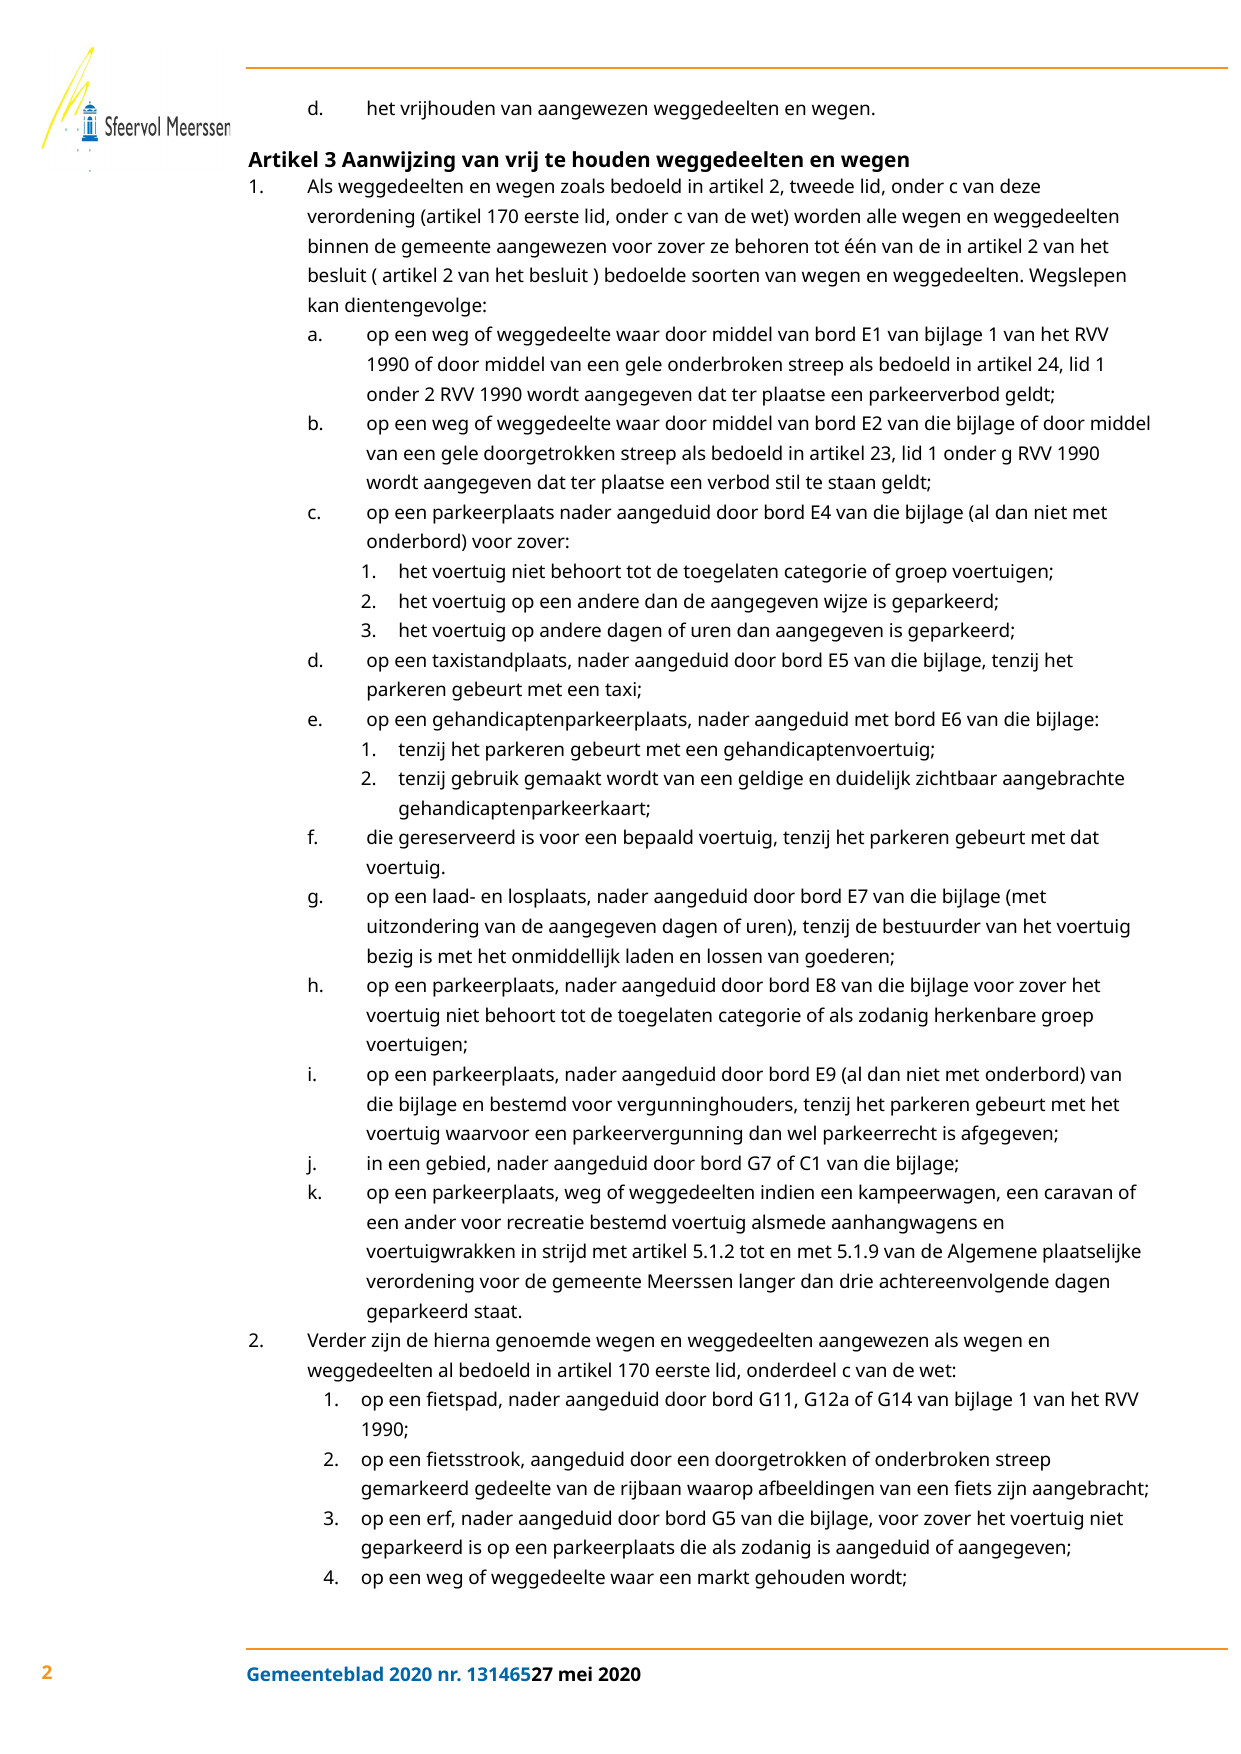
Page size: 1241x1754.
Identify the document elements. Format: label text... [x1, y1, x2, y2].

list op een weg of weggedeelte waar door middel van bord E2 van die bijlage of door middel van een gele doorgetrokken streep als bedoeld in artikel 23, lid 1 onder g RVV 1990 wordt aangegeven dat ter plaatse een verbod stil te staan geldt; [307, 410, 1152, 495]
list het voertuig op een andere dan de aangegeven wijze is geparkeerd; [361, 588, 1152, 613]
list op een fietsstrook, aangeduid door een doorgetrokken of onderbroken streep gemarkeerd gedeelte van de rijbaan waarop afbeeldingen van een fiets zijn aangebracht; [323, 1446, 1152, 1501]
list tenzij het parkeren gebeurt met een gehandicaptenvoertuig; [361, 736, 1152, 761]
list op een parkeerplaats, nader aangeduid door bord E8 van die bijlage voor zover het voertuig niet behoort tot de toegelaten categorie of als zodanig herkenbare groep voertuigen; [307, 972, 1152, 1057]
list op een parkeerplaats nader aangeduid door bord E4 van die bijlage (al dan niet met onderbord) voor zover: [307, 499, 1152, 554]
list op een gehandicaptenparkeerplaats, nader aangeduid met bord E6 van die bijlage: [307, 706, 1152, 732]
list het voertuig niet behoort tot de toegelaten categorie of groep voertuigen; [361, 558, 1152, 584]
list Als weggedeelten en wegen zoals bedoeld in artikel 2, tweede lid, onder c van deze verordening (artikel 170 eerste lid, onder c van de wet) worden alle wegen en weggedeelten binnen de gemeente aangewezen voor zover ze behoren tot één van de in artikel 2 van het besluit ( artikel 2 van het besluit ) bedoelde soorten van wegen en weggedeelten. Wegslepen kan dientengevolge: [248, 174, 1152, 318]
list het voertuig op andere dagen of uren dan aangegeven is geparkeerd; [361, 617, 1152, 643]
picture [41, 47, 231, 172]
list op een weg of weggedeelte waar een markt gehouden wordt; [323, 1564, 1152, 1590]
list die gereserveerd is voor een bepaald voertuig, tenzij het parkeren gebeurt met dat voertuig. [307, 824, 1152, 880]
list tenzij gebruik gemaakt wordt van een geldige en duidelijk zichtbaar aangebrachte gehandicaptenparkeerkaart; [361, 765, 1152, 821]
list in een gebied, nader aangeduid door bord G7 of C1 van die bijlage; [307, 1150, 1152, 1176]
list op een erf, nader aangeduid door bord G5 van die bijlage, voor zover het voertuig niet geparkeerd is op een parkeerplaats die als zodanig is aangeduid of aangegeven; [323, 1505, 1152, 1560]
list op een weg of weggedeelte waar door middel van bord E1 van bijlage 1 van het RVV 1990 of door middel van een gele onderbroken streep als bedoeld in artikel 24, lid 1 onder 2 RVV 1990 wordt aangegeven dat ter plaatse een parkeerverbod geldt; [307, 322, 1152, 406]
list op een laad- en losplaats, nader aangeduid door bord E7 van die bijlage (met uitzondering van de aangegeven dagen of uren), tenzij de bestuurder van het voertuig bezig is met het onmiddellijk laden en lossen van goederen; [307, 884, 1152, 968]
list op een fietspad, nader aangeduid door bord G11, G12a of G14 van bijlage 1 van het RVV 1990; [323, 1387, 1152, 1442]
list Verder zijn de hierna genoemde wegen en weggedeelten aangewezen als wegen en weggedeelten al bedoeld in artikel 170 eerste lid, onderdeel c van de wet: [248, 1327, 1152, 1383]
list het vrijhouden van aangewezen weggedeelten en wegen. [307, 95, 1152, 121]
list op een parkeerplaats, weg of weggedeelten indien een kampeerwagen, een caravan of een ander voor recreatie bestemd voertuig alsmede aanhangwagens en voertuigwrakken in strijd met artikel 5.1.2 tot en met 5.1.9 van de Algemene plaatselijke verordening voor de gemeente Meerssen langer dan drie achtereenvolgende dagen geparkeerd staat. [307, 1179, 1152, 1323]
list op een parkeerplaats, nader aangeduid door bord E9 (al dan niet met onderbord) van die bijlage en bestemd voor vergunninghouders, tenzij het parkeren gebeurt met het voertuig waarvoor een parkeervergunning dan wel parkeerrecht is afgegeven; [307, 1061, 1152, 1146]
text Artikel 3 Aanwijzing van vrij te houden weggedeelten en wegen [248, 145, 1152, 174]
list op een taxistandplaats, nader aangeduid door bord E5 van die bijlage, tenzij het parkeren gebeurt met een taxi; [307, 647, 1152, 702]
